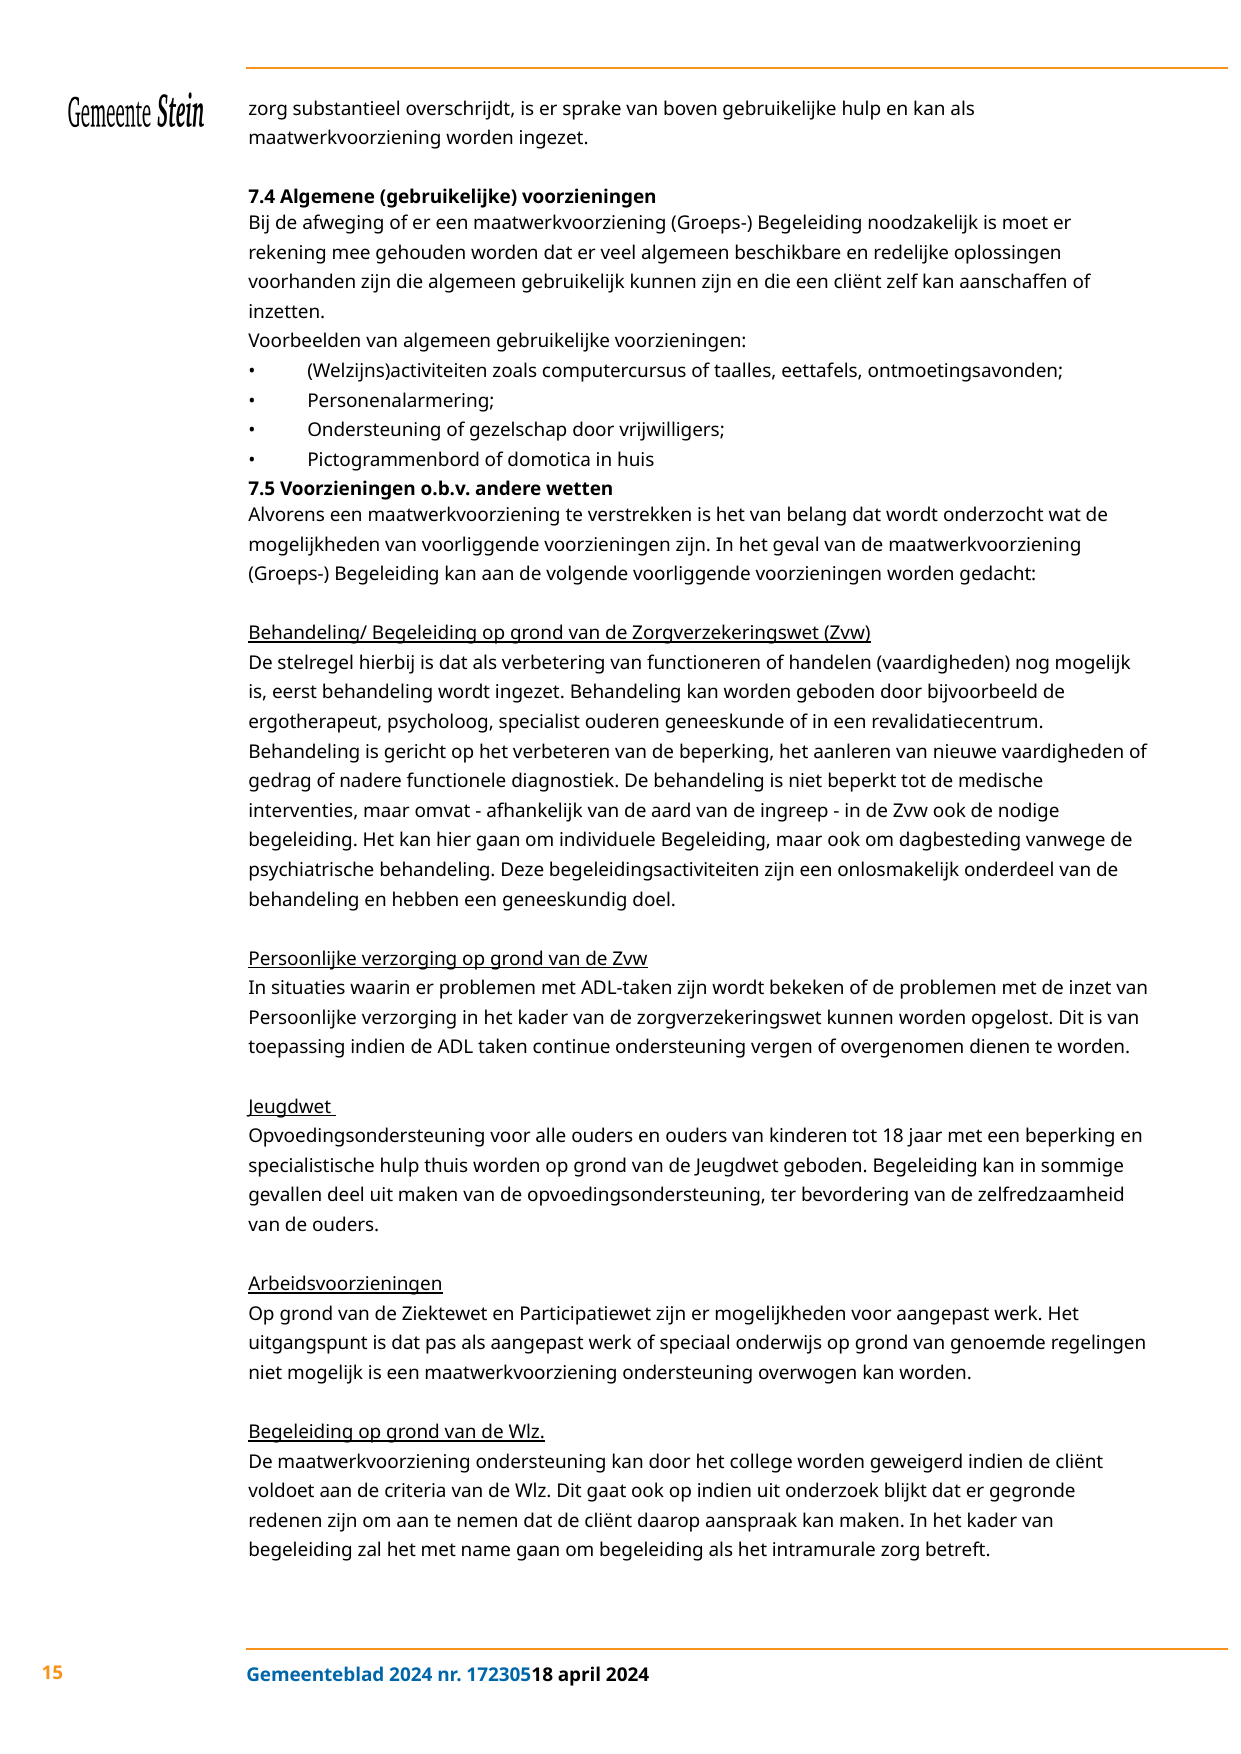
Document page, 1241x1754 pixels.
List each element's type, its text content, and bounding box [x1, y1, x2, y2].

list Personenalarmering; [248, 387, 1152, 412]
text Voorbeelden van algemeen gebruikelijke voorzieningen: [248, 328, 1152, 353]
text Alvorens een maatwerkvoorziening te verstrekken is het van belang dat wordt onderzocht wat de mogelijkheden van voorliggende voorzieningen zijn. In het geval van de maatwerkvoorziening (Groeps-) Begeleiding kan aan de volgende voorliggende voorzieningen worden gedacht: [248, 501, 1152, 586]
text De stelregel hierbij is dat als verbetering van functioneren of handelen (vaardigheden) nog mogelijk is, eerst behandeling wordt ingezet. Behandeling kan worden geboden door bijvoorbeeld de ergotherapeut, psycholoog, specialist ouderen geneeskunde of in een revalidatiecentrum. Behandeling is gericht op het verbeteren van de beperking, het aanleren van nieuwe vaardigheden of gedrag of nadere functionele diagnostiek. De behandeling is niet beperkt tot de medische interventies, maar omvat - afhankelijk van de aard van de ingreep - in de Zvw ook de nodige begeleiding. Het kan hier gaan om individuele Begeleiding, maar ook om dagbesteding vanwege de psychiatrische behandeling. Deze begeleidingsactiviteiten zijn een onlosmakelijk onderdeel van de behandeling en hebben een geneeskundig doel. [248, 649, 1152, 912]
text Jeugdwet [248, 1093, 1152, 1119]
list Pictogrammenbord of domotica in huis [248, 446, 1152, 472]
text Bij de afweging of er een maatwerkvoorziening (Groeps-) Begeleiding noodzakelijk is moet er rekening mee gehouden worden dat er veel algemeen beschikbare en redelijke oplossingen voorhanden zijn die algemeen gebruikelijk kunnen zijn en die een cliënt zelf kan aanschaffen of inzetten. [248, 209, 1152, 324]
text In situaties waarin er problemen met ADL-taken zijn wordt bekeken of de problemen met de inzet van Persoonlijke verzorging in het kader van de zorgverzekeringswet kunnen worden opgelost. Dit is van toepassing indien de ADL taken continue ondersteuning vergen of overgenomen dienen te worden. [248, 974, 1152, 1059]
text 7.4 Algemene (gebruikelijke) voorzieningen [248, 183, 1152, 209]
text Behandeling/ Begeleiding op grond van de Zorgverzekeringswet (Zvw) [248, 619, 1152, 645]
text Begeleiding op grond van de Wlz. [248, 1418, 1152, 1444]
text zorg substantieel overschrijdt, is er sprake van boven gebruikelijke hulp en kan als maatwerkvoorziening worden ingezet. [248, 95, 1152, 150]
list (Welzijns)activiteiten zoals computercursus of taalles, eettafels, ontmoetingsavonden; [248, 357, 1152, 383]
text Persoonlijke verzorging op grond van de Zvw [248, 945, 1152, 971]
picture [41, 47, 231, 172]
text 7.5 Voorzieningen o.b.v. andere wetten [248, 476, 1152, 501]
text Op grond van de Ziektewet en Participatiewet zijn er mogelijkheden voor aangepast werk. Het uitgangspunt is dat pas als aangepast werk of speciaal onderwijs op grond van genoemde regelingen niet mogelijk is een maatwerkvoorziening ondersteuning overwogen kan worden. [248, 1300, 1152, 1385]
text Arbeidsvoorzieningen [248, 1270, 1152, 1296]
list Ondersteuning of gezelschap door vrijwilligers; [248, 416, 1152, 442]
text De maatwerkvoorziening ondersteuning kan door het college worden geweigerd indien de cliënt voldoet aan de criteria van de Wlz. Dit gaat ook op indien uit onderzoek blijkt dat er gegronde redenen zijn om aan te nemen dat de cliënt daarop aanspraak kan maken. In het kader van begeleiding zal het met name gaan om begeleiding als het intramurale zorg betreft. [248, 1448, 1152, 1562]
text Opvoedingsondersteuning voor alle ouders en ouders van kinderen tot 18 jaar met een beperking en specialistische hulp thuis worden op grond van de Jeugdwet geboden. Begeleiding kan in sommige gevallen deel uit maken van de opvoedingsondersteuning, ter bevordering van de zelfredzaamheid van de ouders. [248, 1122, 1152, 1237]
